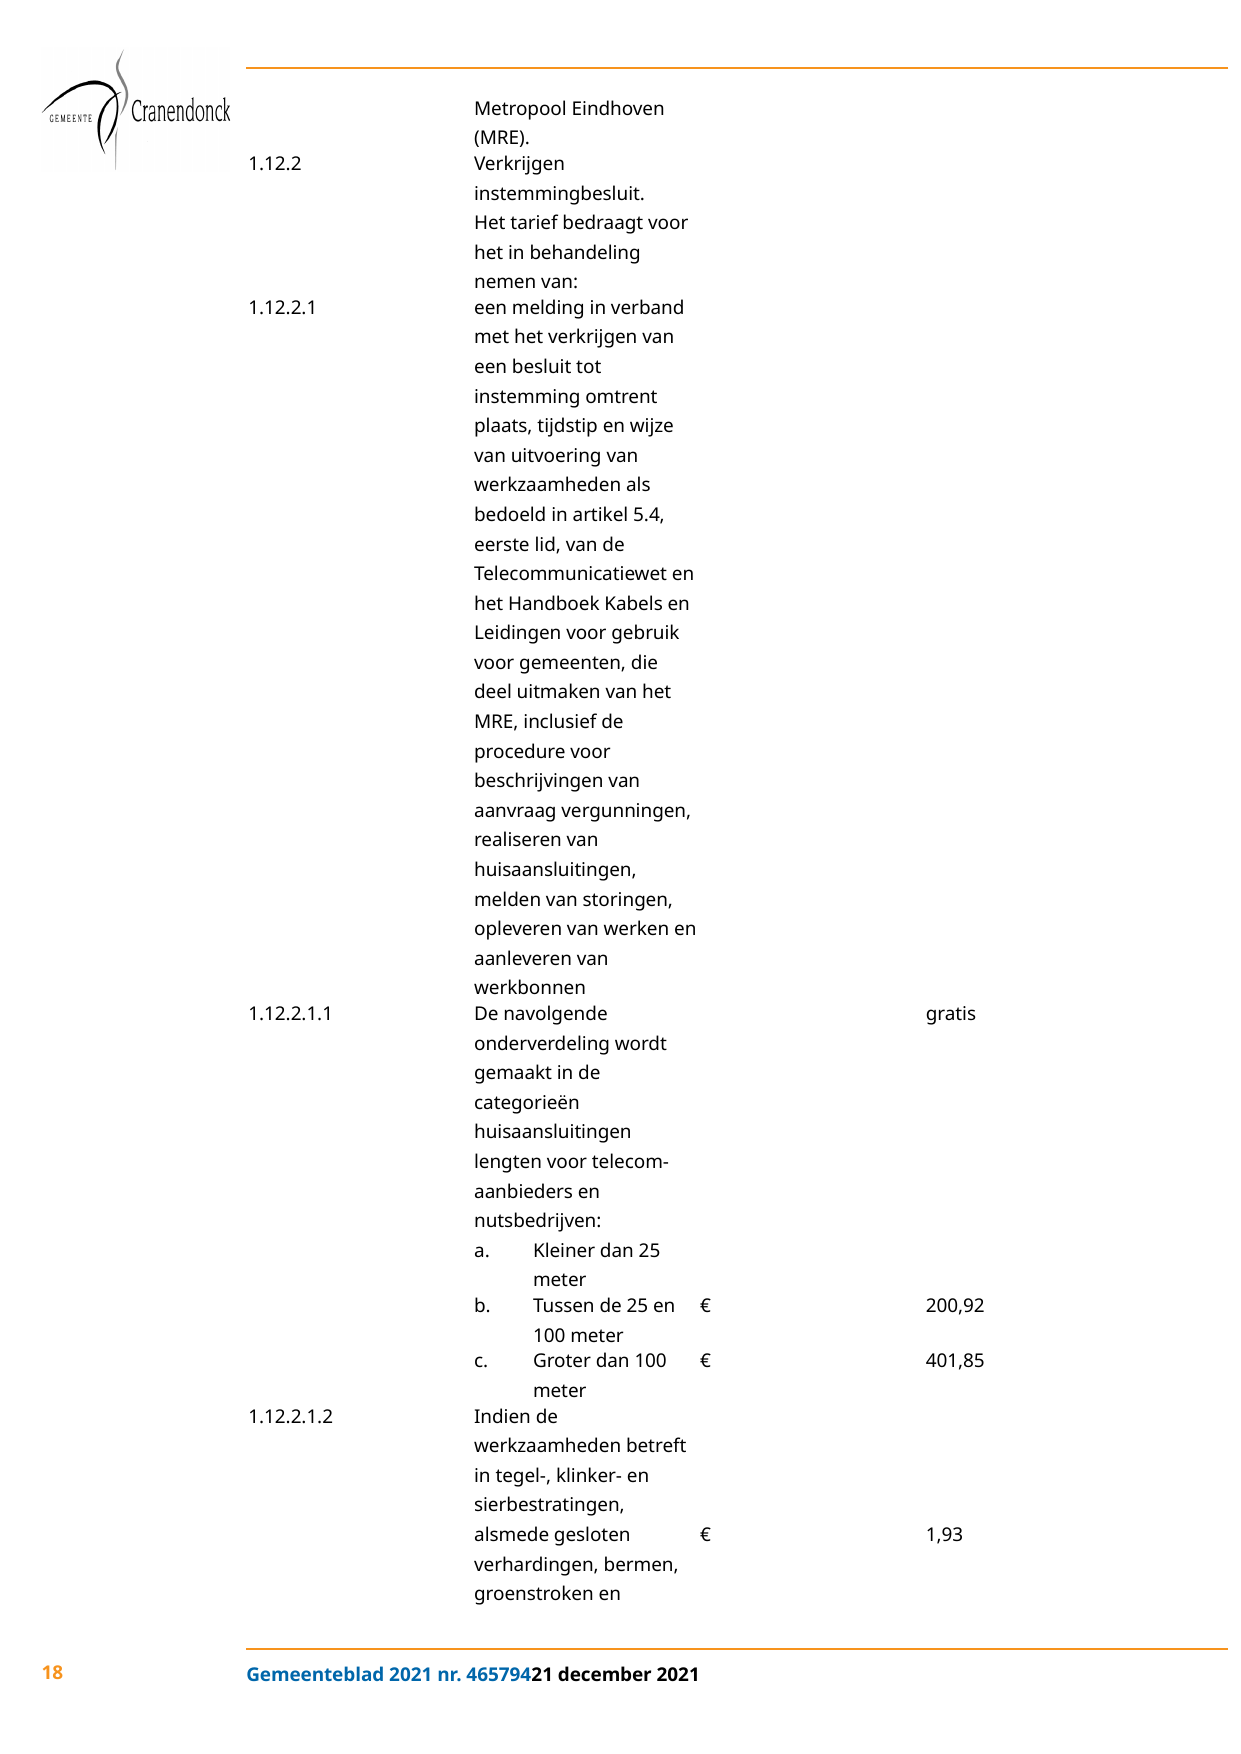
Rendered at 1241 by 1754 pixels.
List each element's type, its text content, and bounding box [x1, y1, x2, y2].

table_cell [700, 1000, 926, 1292]
table_cell gratis [926, 1000, 1152, 1292]
table_cell Groter dan 100 meter [474, 1348, 700, 1403]
table_header [248, 95, 474, 150]
table_header Metropool Eindhoven (MRE). [474, 95, 700, 150]
table_cell 1.12.2 [248, 150, 474, 294]
table_cell [248, 1348, 474, 1403]
table_cell 1.12.2.1.2 [248, 1403, 474, 1606]
table_cell Tussen de 25 en 100 meter [474, 1292, 700, 1348]
table_header [926, 95, 1152, 150]
table_cell € [700, 1348, 926, 1403]
table_cell [248, 1292, 474, 1348]
table_cell Indien de werkzaamheden betreft in tegel-, klinker- en sierbestratingen, alsmede gesloten verhardingen, bermen, groenstroken en [474, 1403, 700, 1606]
table_cell 1,93 [926, 1403, 1152, 1606]
table_cell € [700, 1292, 926, 1348]
table_cell 1.12.2.1 [248, 294, 474, 1000]
table_cell [926, 294, 1152, 1000]
table_cell [700, 294, 926, 1000]
table_cell De navolgende onderverdeling wordt gemaakt in de categorieën huisaansluitingen lengten voor telecom-aanbieders en nutsbedrijven: Kleiner dan 25 meter [474, 1000, 700, 1292]
table_cell Verkrijgen instemmingbesluit. Het tarief bedraagt voor het in behandeling nemen van: [474, 150, 700, 294]
table_cell 200,92 [926, 1292, 1152, 1348]
table_cell 1.12.2.1.1 [248, 1000, 474, 1292]
table_cell [926, 150, 1152, 294]
table_cell 401,85 [926, 1348, 1152, 1403]
picture [41, 47, 231, 172]
table_cell [700, 150, 926, 294]
table_header [700, 95, 926, 150]
table_cell een melding in verband met het verkrijgen van een besluit tot instemming omtrent plaats, tijdstip en wijze van uitvoering van werkzaamheden als bedoeld in artikel 5.4, eerste lid, van de Telecommunicatiewet en het Handboek Kabels en Leidingen voor gebruik voor gemeenten, die deel uitmaken van het MRE, inclusief de procedure voor beschrijvingen van aanvraag vergunningen, realiseren van huisaansluitingen, melden van storingen, opleveren van werken en aanleveren van werkbonnen [474, 294, 700, 1000]
table_cell € [700, 1403, 926, 1606]
